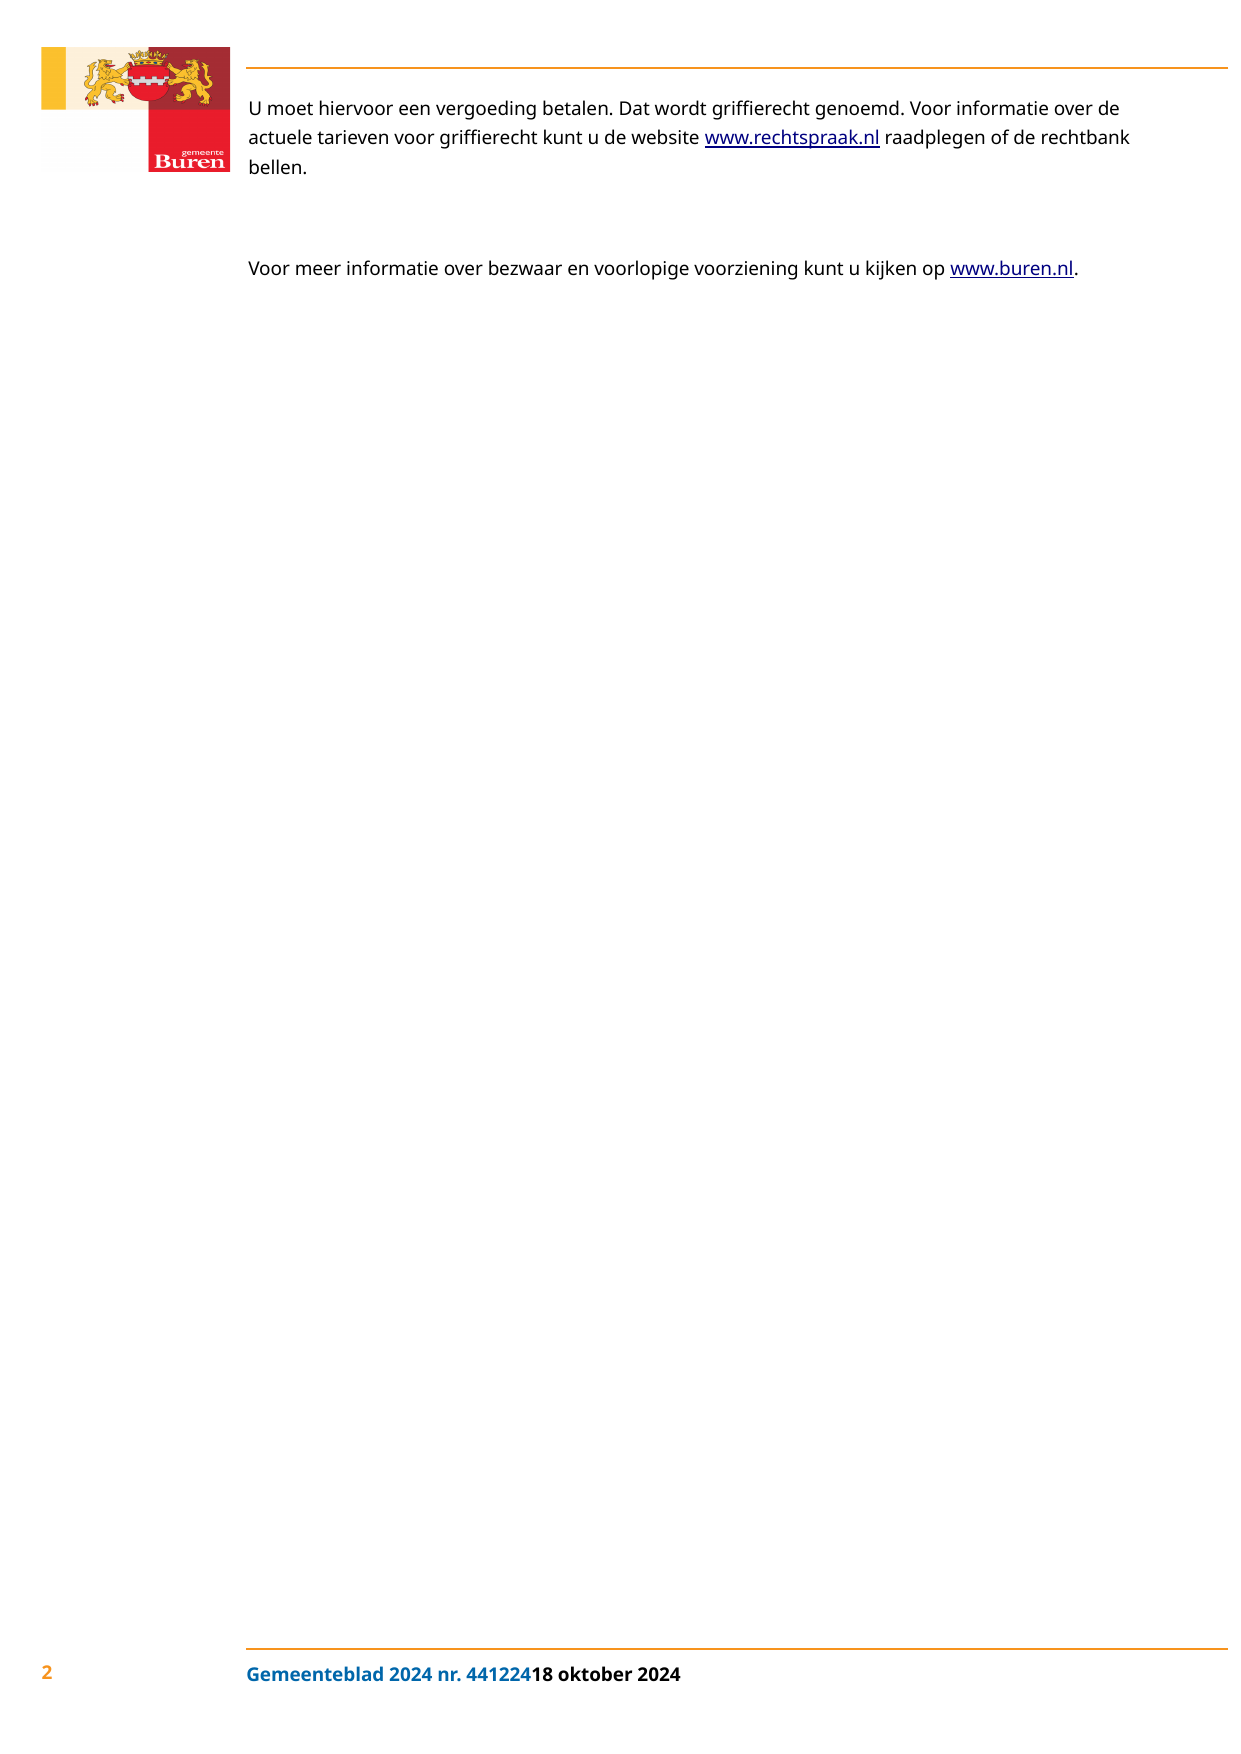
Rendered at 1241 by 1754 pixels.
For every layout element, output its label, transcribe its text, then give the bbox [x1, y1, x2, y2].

picture [41, 47, 231, 172]
text Voor meer informatie over bezwaar en voorlopige voorziening kunt u kijken op www.buren.nl. [248, 255, 1152, 281]
text U moet hiervoor een vergoeding betalen. Dat wordt griffierecht genoemd. Voor informatie over de actuele tarieven voor griffierecht kunt u de website www.rechtspraak.nl raadplegen of de rechtbank bellen. [248, 95, 1152, 180]
